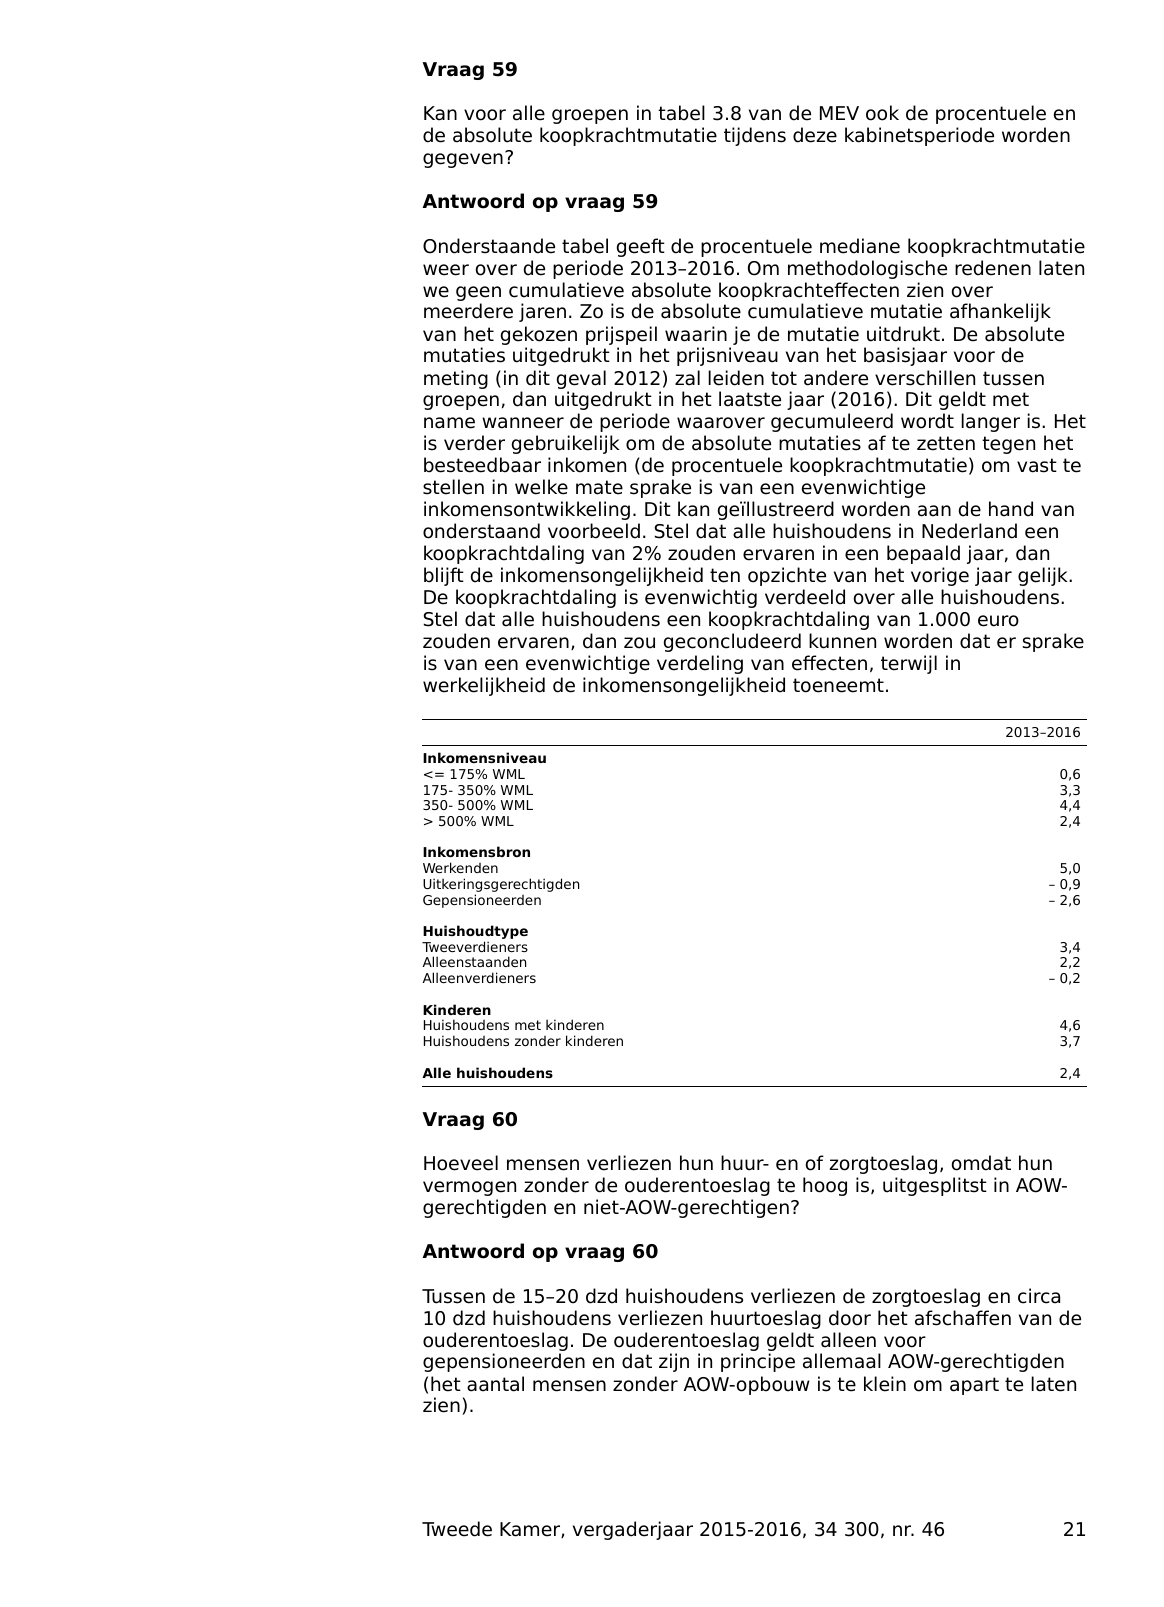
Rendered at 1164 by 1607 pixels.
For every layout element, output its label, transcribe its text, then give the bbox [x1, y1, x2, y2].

table_cell [754, 908, 1087, 924]
table_cell [754, 924, 1087, 939]
table_cell – 0,2 [754, 971, 1087, 987]
table_cell [754, 830, 1087, 845]
table_cell 350- 500% WML [422, 798, 754, 814]
table_cell Huishoudtype [422, 924, 754, 939]
table_cell [422, 987, 754, 1002]
table_cell [422, 1050, 754, 1065]
table_cell Alle huishoudens [422, 1065, 754, 1086]
table_cell 3,3 [754, 782, 1087, 798]
table_cell <= 175% WML [422, 767, 754, 782]
table_cell Alleenverdieners [422, 971, 754, 987]
table_cell – 2,6 [754, 893, 1087, 908]
table_cell [754, 845, 1087, 861]
table_cell > 500% WML [422, 814, 754, 829]
subtitle Antwoord op vraag 60 [422, 1241, 1087, 1263]
table_cell Uitkeringsgerechtigden [422, 877, 754, 892]
subtitle Vraag 59 [422, 59, 1087, 81]
table_cell 3,4 [754, 940, 1087, 955]
table_cell Tweeverdieners [422, 940, 754, 955]
table_cell Werkenden [422, 861, 754, 877]
text Kan voor alle groepen in tabel 3.8 van de MEV ook de procentuele en de absolute koopkrachtmutatie tijdens deze kabinetsperiode worden gegeven? [422, 103, 1087, 169]
table_cell [754, 1050, 1087, 1065]
table_cell 175- 350% WML [422, 782, 754, 798]
table_cell [422, 908, 754, 924]
table_cell [422, 830, 754, 845]
table_cell Huishoudens zonder kinderen [422, 1034, 754, 1050]
table_cell 4,4 [754, 798, 1087, 814]
text Tussen de 15–20 dzd huishoudens verliezen de zorgtoeslag en circa 10 dzd huishoudens verliezen huurtoeslag door het afschaffen van de ouderentoeslag. De ouderentoeslag geldt alleen voor gepensioneerden en dat zijn in principe allemaal AOW-gerechtigden (het aantal mensen zonder AOW-opbouw is te klein om apart te laten zien). [422, 1286, 1087, 1417]
table_cell Alleenstaanden [422, 955, 754, 971]
table_header [422, 720, 754, 745]
table_cell Inkomensniveau [422, 746, 754, 767]
table_cell 2,4 [754, 814, 1087, 829]
table_cell Inkomensbron [422, 845, 754, 861]
table_cell [754, 1003, 1087, 1018]
text Hoeveel mensen verliezen hun huur- en of zorgtoeslag, omdat hun vermogen zonder de ouderentoeslag te hoog is, uitgesplitst in AOW-gerechtigden en niet-AOW-gerechtigen? [422, 1153, 1087, 1219]
table_cell 5,0 [754, 861, 1087, 877]
table_cell Huishoudens met kinderen [422, 1018, 754, 1034]
table_cell 4,6 [754, 1018, 1087, 1034]
table_cell 0,6 [754, 767, 1087, 782]
table_cell 2,2 [754, 955, 1087, 971]
table_cell Gepensioneerden [422, 893, 754, 908]
subtitle Vraag 60 [422, 1109, 1087, 1131]
subtitle Antwoord op vraag 59 [422, 191, 1087, 213]
table_cell [754, 746, 1087, 767]
table_cell [754, 987, 1087, 1002]
table_cell – 0,9 [754, 877, 1087, 892]
table_cell 3,7 [754, 1034, 1087, 1050]
text Onderstaande tabel geeft de procentuele mediane koopkrachtmutatie weer over de periode 2013–2016. Om methodologische redenen laten we geen cumulatieve absolute koopkrachteffecten zien over meerdere jaren. Zo is de absolute cumulatieve mutatie afhankelijk van het gekozen prijspeil waarin je de mutatie uitdrukt. De absolute mutaties uitgedrukt in het prijsniveau van het basisjaar voor de meting (in dit geval 2012) zal leiden tot andere verschillen tussen groepen, dan uitgedrukt in het laatste jaar (2016). Dit geldt met name wanneer de periode waarover gecumuleerd wordt langer is. Het is verder gebruikelijk om de absolute mutaties af te zetten tegen het besteedbaar inkomen (de procentuele koopkrachtmutatie) om vast te stellen in welke mate sprake is van een evenwichtige inkomensontwikkeling. Dit kan geïllustreerd worden aan de hand van onderstaand voorbeeld. Stel dat alle huishoudens in Nederland een koopkrachtdaling van 2% zouden ervaren in een bepaald jaar, dan blijft de inkomensongelijkheid ten opzichte van het vorige jaar gelijk. De koopkrachtdaling is evenwichtig verdeeld over alle huishoudens. Stel dat alle huishoudens een koopkrachtdaling van 1.000 euro zouden ervaren, dan zou geconcludeerd kunnen worden dat er sprake is van een evenwichtige verdeling van effecten, terwijl in werkelijkheid de inkomensongelijkheid toeneemt. [422, 236, 1087, 697]
table_cell Kinderen [422, 1003, 754, 1018]
table_cell 2,4 [754, 1065, 1087, 1086]
table_header 2013–2016 [754, 720, 1087, 745]
